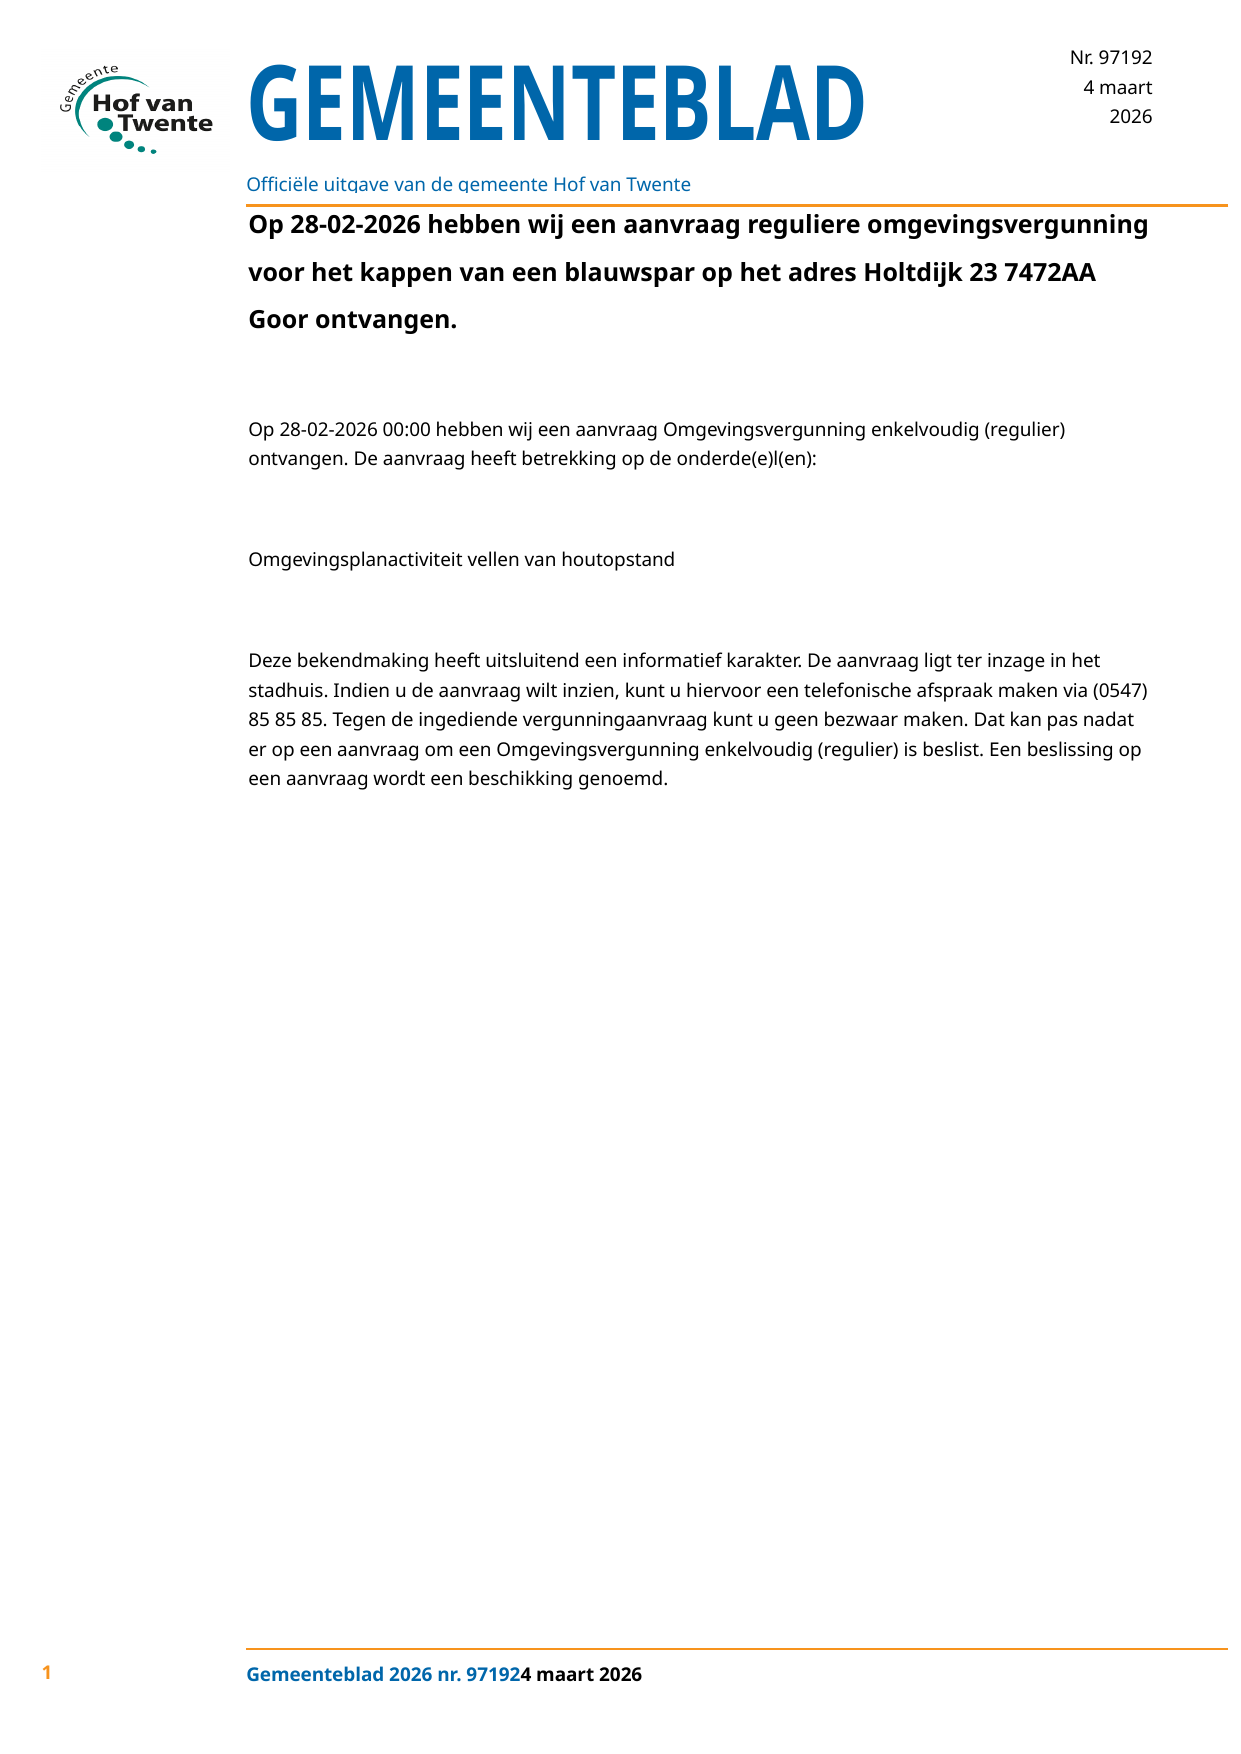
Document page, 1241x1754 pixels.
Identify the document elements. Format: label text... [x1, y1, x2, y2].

picture [41, 47, 231, 172]
text Op 28-02-2026 hebben wij een aanvraag reguliere omgevingsvergunning voor het kappen van een blauwspar op het adres Holtdijk 23 7472AA Goor ontvangen. [248, 207, 1152, 336]
text Op 28-02-2026 00:00 hebben wij een aanvraag Omgevingsvergunning enkelvoudig (regulier) ontvangen. De aanvraag heeft betrekking op de onderde(e)l(en): [248, 416, 1152, 471]
text Omgevingsplanactiviteit vellen van houtopstand [248, 546, 1152, 572]
text Deze bekendmaking heeft uitsluitend een informatief karakter. De aanvraag ligt ter inzage in het stadhuis. Indien u de aanvraag wilt inzien, kunt u hiervoor een telefonische afspraak maken via (0547) 85 85 85. Tegen de ingediende vergunningaanvraag kunt u geen bezwaar maken. Dat kan pas nadat er op een aanvraag om een Omgevingsvergunning enkelvoudig (regulier) is beslist. Een beslissing op een aanvraag wordt een beschikking genoemd. [248, 647, 1152, 791]
